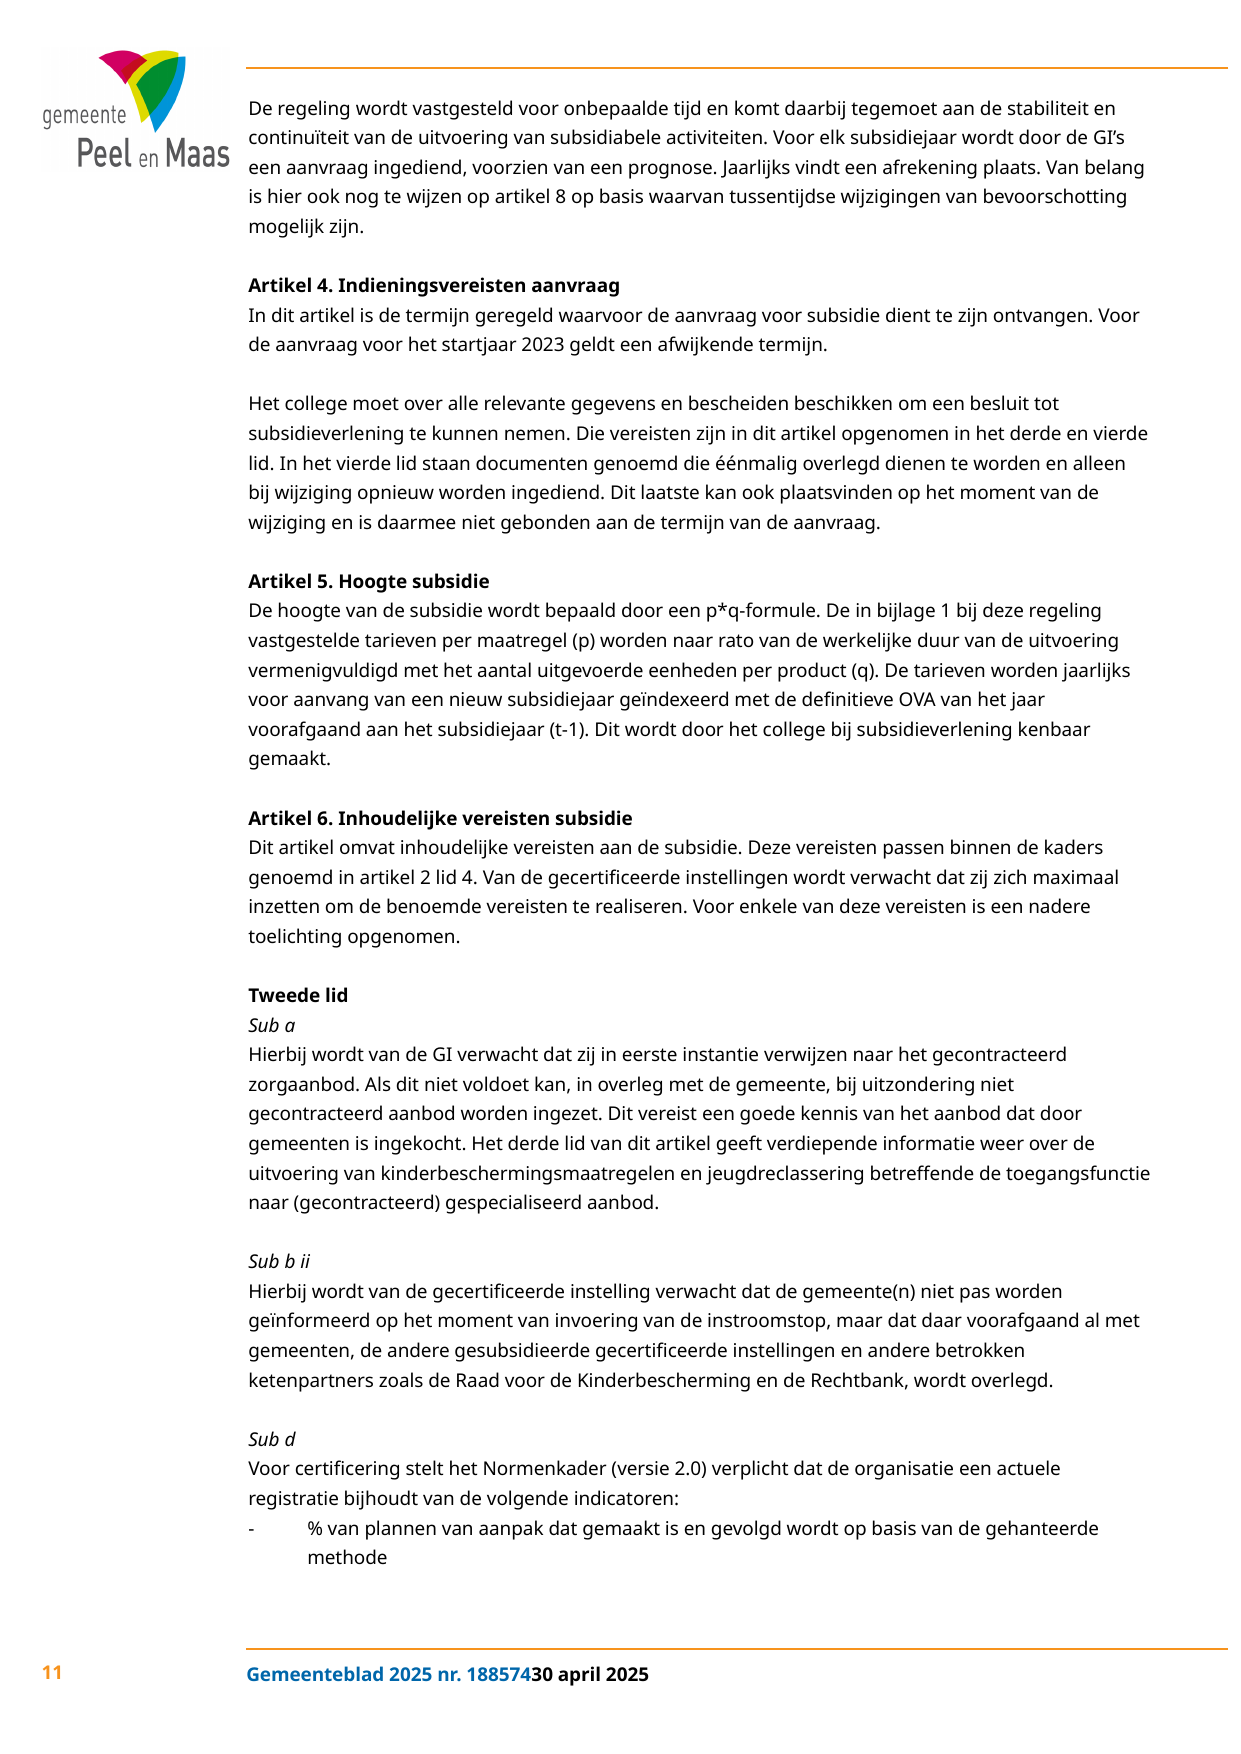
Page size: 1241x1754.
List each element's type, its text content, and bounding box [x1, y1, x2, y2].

text Het college moet over alle relevante gegevens en bescheiden beschikken om een besluit tot subsidieverlening te kunnen nemen. Die vereisten zijn in dit artikel opgenomen in het derde en vierde lid. In het vierde lid staan documenten genoemd die éénmalig overlegd dienen te worden en alleen bij wijziging opnieuw worden ingediend. Dit laatste kan ook plaatsvinden op het moment van de wijziging en is daarmee niet gebonden aan de termijn van de aanvraag. [248, 391, 1152, 535]
text Sub a [248, 1012, 1152, 1038]
text De regeling wordt vastgesteld voor onbepaalde tijd en komt daarbij tegemoet aan de stabiliteit en continuïteit van de uitvoering van subsidiabele activiteiten. Voor elk subsidiejaar wordt door de GI’s een aanvraag ingediend, voorzien van een prognose. Jaarlijks vindt een afrekening plaats. Van belang is hier ook nog te wijzen op artikel 8 op basis waarvan tussentijdse wijzigingen van bevoorschotting mogelijk zijn. [248, 95, 1152, 239]
picture [41, 47, 231, 172]
list % van plannen van aanpak dat gemaakt is en gevolgd wordt op basis van de gehanteerde methode [248, 1515, 1152, 1570]
text De hoogte van de subsidie wordt bepaald door een p*q-formule. De in bijlage 1 bij deze regeling vastgestelde tarieven per maatregel (p) worden naar rato van de werkelijke duur van de uitvoering vermenigvuldigd met het aantal uitgevoerde eenheden per product (q). De tarieven worden jaarlijks voor aanvang van een nieuw subsidiejaar geïndexeerd met de definitieve OVA van het jaar voorafgaand aan het subsidiejaar (t-1). Dit wordt door het college bij subsidieverlening kenbaar gemaakt. [248, 598, 1152, 771]
text Tweede lid [248, 982, 1152, 1008]
text Hierbij wordt van de gecertificeerde instelling verwacht dat de gemeente(n) niet pas worden geïnformeerd op het moment van invoering van de instroomstop, maar dat daar voorafgaand al met gemeenten, de andere gesubsidieerde gecertificeerde instellingen en andere betrokken ketenpartners zoals de Raad voor de Kinderbescherming en de Rechtbank, wordt overlegd. [248, 1278, 1152, 1393]
text Dit artikel omvat inhoudelijke vereisten aan de subsidie. Deze vereisten passen binnen de kaders genoemd in artikel 2 lid 4. Van de gecertificeerde instellingen wordt verwacht dat zij zich maximaal inzetten om de benoemde vereisten te realiseren. Voor enkele van deze vereisten is een nadere toelichting opgenomen. [248, 834, 1152, 949]
text Artikel 5. Hoogte subsidie [248, 568, 1152, 594]
text Hierbij wordt van de GI verwacht dat zij in eerste instantie verwijzen naar het gecontracteerd zorgaanbod. Als dit niet voldoet kan, in overleg met de gemeente, bij uitzondering niet gecontracteerd aanbod worden ingezet. Dit vereist een goede kennis van het aanbod dat door gemeenten is ingekocht. Het derde lid van dit artikel geeft verdiepende informatie weer over de uitvoering van kinderbeschermingsmaatregelen en jeugdreclassering betreffende de toegangsfunctie naar (gecontracteerd) gespecialiseerd aanbod. [248, 1041, 1152, 1215]
text Artikel 4. Indieningsvereisten aanvraag [248, 272, 1152, 298]
text In dit artikel is de termijn geregeld waarvoor de aanvraag voor subsidie dient te zijn ontvangen. Voor de aanvraag voor het startjaar 2023 geldt een afwijkende termijn. [248, 302, 1152, 357]
text Sub d [248, 1426, 1152, 1452]
text Artikel 6. Inhoudelijke vereisten subsidie [248, 805, 1152, 831]
text Sub b ii [248, 1248, 1152, 1274]
text Voor certificering stelt het Normenkader (versie 2.0) verplicht dat de organisatie een actuele registratie bijhoudt van de volgende indicatoren: [248, 1456, 1152, 1511]
